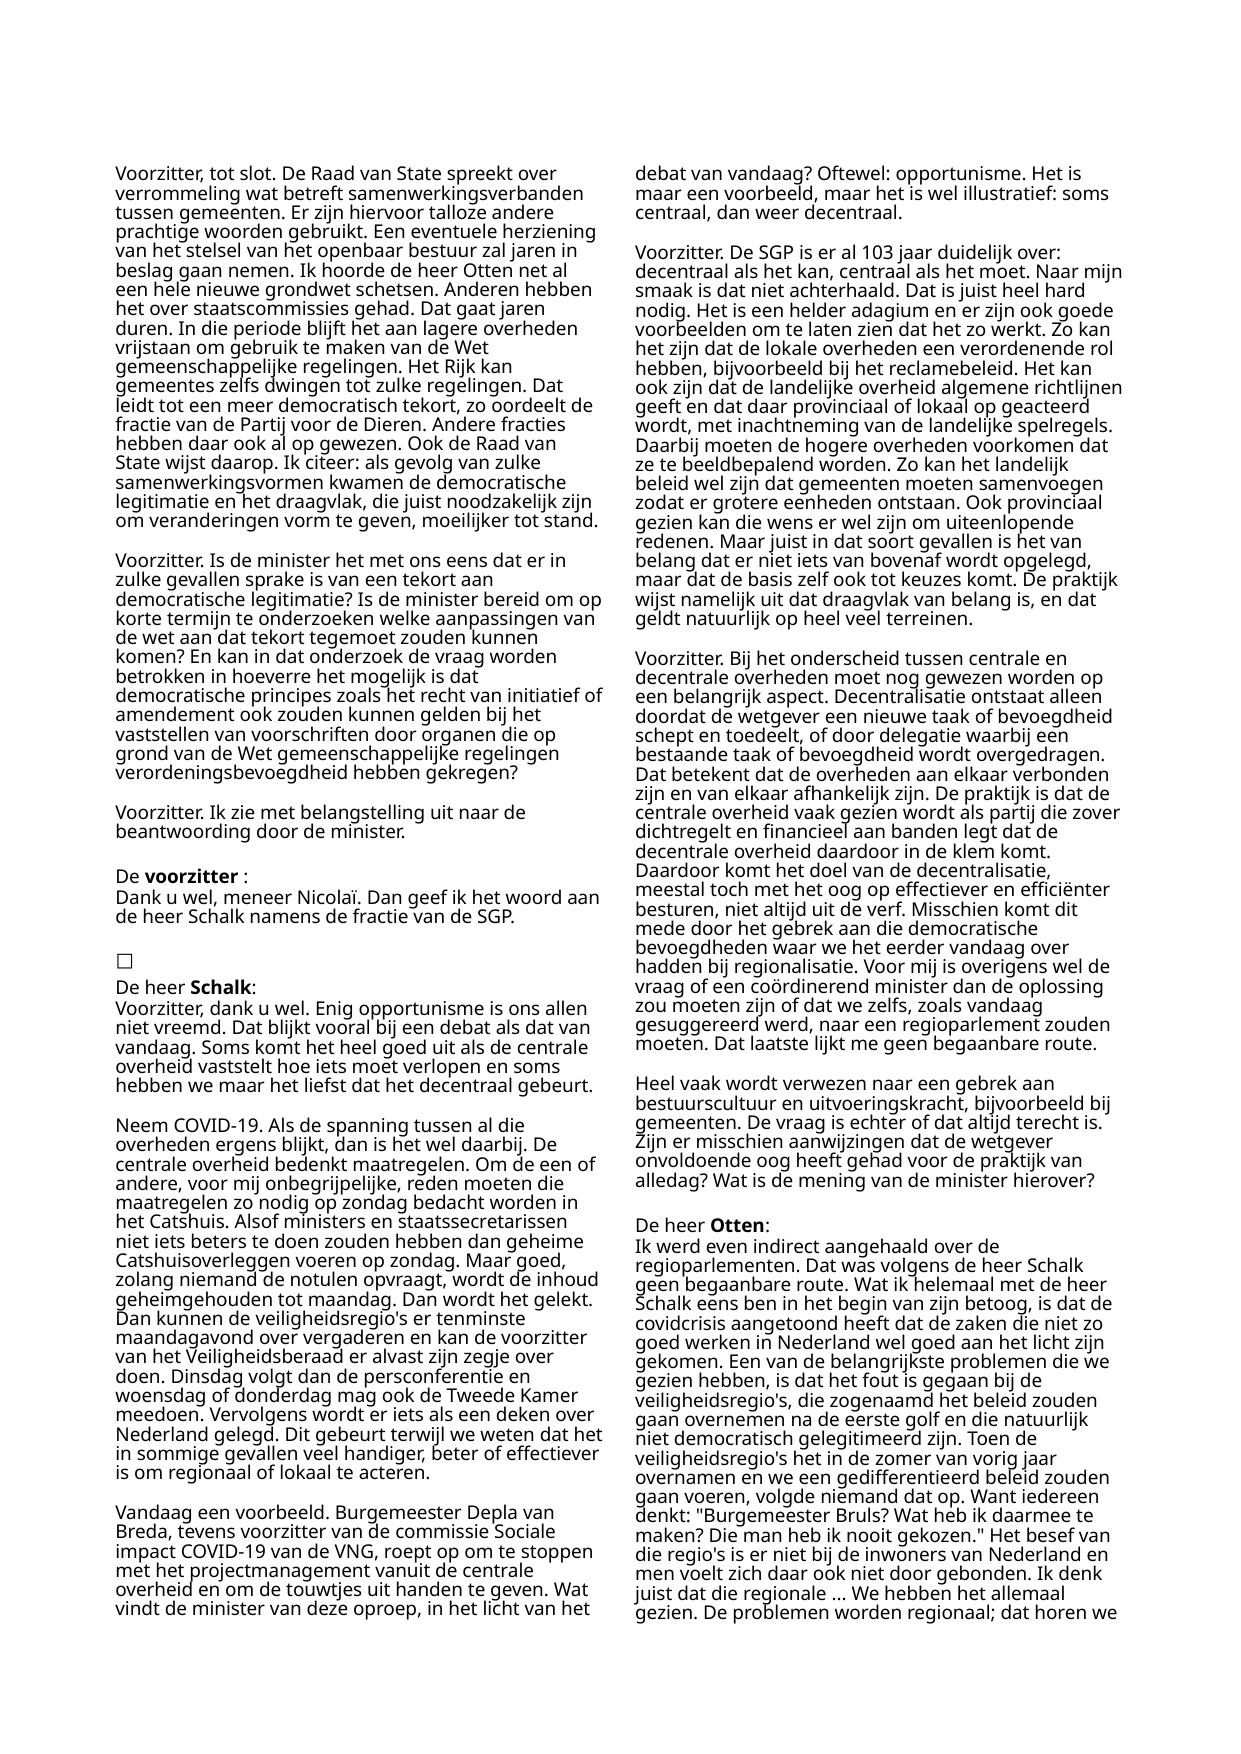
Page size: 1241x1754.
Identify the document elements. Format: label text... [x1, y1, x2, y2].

text debat van vandaag? Oftewel: opportunisme. Het is maar een voorbeeld, maar het is wel illustratief: soms centraal, dan weer decentraal. [635, 165, 1125, 223]
text Voorzitter. Bij het onderscheid tussen centrale en decentrale overheden moet nog gewezen worden op een belangrijk aspect. Decentralisatie ontstaat alleen doordat de wetgever een nieuwe taak of bevoegdheid schept en toedeelt, of door delegatie waarbij een bestaande taak of bevoegdheid wordt overgedragen. Dat betekent dat de overheden aan elkaar verbonden zijn en van elkaar afhankelijk zijn. De praktijk is dat de centrale overheid vaak gezien wordt als partij die zover dichtregelt en financieel aan banden legt dat de decentrale overheid daardoor in de klem komt. Daardoor komt het doel van de decentralisatie, meestal toch met het oog op effectiever en efficiënter besturen, niet altijd uit de verf. Misschien komt dit mede door het gebrek aan die democratische bevoegdheden waar we het eerder vandaag over hadden bij regionalisatie. Voor mij is overigens wel de vraag of een coördinerend minister dan de oplossing zou moeten zijn of dat we zelfs, zoals vandaag gesuggereerd werd, naar een regioparlement zouden moeten. Dat laatste lijkt me geen begaanbare route. [635, 650, 1125, 1055]
text Voorzitter. Ik zie met belangstelling uit naar de beantwoording door de minister. [115, 804, 605, 843]
text Heel vaak wordt verwezen naar een gebrek aan bestuurscultuur en uitvoeringskracht, bijvoorbeeld bij gemeenten. De vraag is echter of dat altijd terecht is. Zijn er misschien aanwijzingen dat de wetgever onvoldoende oog heeft gehad voor de praktijk van alledag? Wat is de mening van de minister hierover? [635, 1075, 1125, 1191]
text ⬜ [115, 949, 605, 974]
text Dank u wel, meneer Nicolaï. Dan geef ik het woord aan de heer Schalk namens de fractie van de SGP. [115, 889, 605, 928]
text Ik werd even indirect aangehaald over de regioparlementen. Dat was volgens de heer Schalk geen begaanbare route. Wat ik helemaal met de heer Schalk eens ben in het begin van zijn betoog, is dat de covidcrisis aangetoond heeft dat de zaken die niet zo goed werken in Nederland wel goed aan het licht zijn gekomen. Een van de belangrijkste problemen die we gezien hebben, is dat het fout is gegaan bij de veiligheidsregio's, die zogenaamd het beleid zouden gaan overnemen na de eerste golf en die natuurlijk niet democratisch gelegitimeerd zijn. Toen de veiligheidsregio's het in de zomer van vorig jaar overnamen en we een gedifferentieerd beleid zouden gaan voeren, volgde niemand dat op. Want iedereen denkt: "Burgemeester Bruls? Wat heb ik daarmee te maken? Die man heb ik nooit gekozen." Het besef van die regio's is er niet bij de inwoners van Nederland en men voelt zich daar ook niet door gebonden. Ik denk juist dat die regionale ... We hebben het allemaal gezien. De problemen worden regionaal; dat horen we [635, 1238, 1125, 1623]
text De heer Schalk: [115, 974, 605, 1000]
text Voorzitter. De SGP is er al 103 jaar duidelijk over: decentraal als het kan, centraal als het moet. Naar mijn smaak is dat niet achterhaald. Dat is juist heel hard nodig. Het is een helder adagium en er zijn ook goede voorbeelden om te laten zien dat het zo werkt. Zo kan het zijn dat de lokale overheden een verordenende rol hebben, bijvoorbeeld bij het reclamebeleid. Het kan ook zijn dat de landelijke overheid algemene richtlijnen geeft en dat daar provinciaal of lokaal op geacteerd wordt, met inachtneming van de landelijke spelregels. Daarbij moeten de hogere overheden voorkomen dat ze te beeldbepalend worden. Zo kan het landelijk beleid wel zijn dat gemeenten moeten samenvoegen zodat er grotere eenheden ontstaan. Ook provinciaal gezien kan die wens er wel zijn om uiteenlopende redenen. Maar juist in dat soort gevallen is het van belang dat er niet iets van bovenaf wordt opgelegd, maar dat de basis zelf ook tot keuzes komt. De praktijk wijst namelijk uit dat draagvlak van belang is, en dat geldt natuurlijk op heel veel terreinen. [635, 244, 1125, 629]
text Vandaag een voorbeeld. Burgemeester Depla van Breda, tevens voorzitter van de commissie Sociale impact COVID-19 van de VNG, roept op om te stoppen met het projectmanagement vanuit de centrale overheid en om de touwtjes uit handen te geven. Wat vindt de minister van deze oproep, in het licht van het [115, 1504, 605, 1620]
text De heer Otten: [635, 1212, 1125, 1238]
text Voorzitter. Is de minister het met ons eens dat er in zulke gevallen sprake is van een tekort aan democratische legitimatie? Is de minister bereid om op korte termijn te onderzoeken welke aanpassingen van de wet aan dat tekort tegemoet zouden kunnen komen? En kan in dat onderzoek de vraag worden betrokken in hoeverre het mogelijk is dat democratische principes zoals het recht van initiatief of amendement ook zouden kunnen gelden bij het vaststellen van voorschriften door organen die op grond van de Wet gemeenschappelijke regelingen verordeningsbevoegdheid hebben gekregen? [115, 552, 605, 783]
text Voorzitter, tot slot. De Raad van State spreekt over verrommeling wat betreft samenwerkingsverbanden tussen gemeenten. Er zijn hiervoor talloze andere prachtige woorden gebruikt. Een eventuele herziening van het stelsel van het openbaar bestuur zal jaren in beslag gaan nemen. Ik hoorde de heer Otten net al een hele nieuwe grondwet schetsen. Anderen hebben het over staatscommissies gehad. Dat gaat jaren duren. In die periode blijft het aan lagere overheden vrijstaan om gebruik te maken van de Wet gemeenschappelijke regelingen. Het Rijk kan gemeentes zelfs dwingen tot zulke regelingen. Dat leidt tot een meer democratisch tekort, zo oordeelt de fractie van de Partij voor de Dieren. Andere fracties hebben daar ook al op gewezen. Ook de Raad van State wijst daarop. Ik citeer: als gevolg van zulke samenwerkingsvormen kwamen de democratische legitimatie en het draagvlak, die juist noodzakelijk zijn om veranderingen vorm te geven, moeilijker tot stand. [115, 165, 605, 531]
text Voorzitter, dank u wel. Enig opportunisme is ons allen niet vreemd. Dat blijkt vooral bij een debat als dat van vandaag. Soms komt het heel goed uit als de centrale overheid vaststelt hoe iets moet verlopen en soms hebben we maar het liefst dat het decentraal gebeurt. [115, 1000, 605, 1096]
text De voorzitter : [115, 863, 605, 889]
text Neem COVID-19. Als de spanning tussen al die overheden ergens blijkt, dan is het wel daarbij. De centrale overheid bedenkt maatregelen. Om de een of andere, voor mij onbegrijpelijke, reden moeten die maatregelen zo nodig op zondag bedacht worden in het Catshuis. Alsof ministers en staatssecretarissen niet iets beters te doen zouden hebben dan geheime Catshuisoverleggen voeren op zondag. Maar goed, zolang niemand de notulen opvraagt, wordt de inhoud geheimgehouden tot maandag. Dan wordt het gelekt. Dan kunnen de veiligheidsregio's er tenminste maandagavond over vergaderen en kan de voorzitter van het Veiligheidsberaad er alvast zijn zegje over doen. Dinsdag volgt dan de persconferentie en woensdag of donderdag mag ook de Tweede Kamer meedoen. Vervolgens wordt er iets als een deken over Nederland gelegd. Dit gebeurt terwijl we weten dat het in sommige gevallen veel handiger, beter of effectiever is om regionaal of lokaal te acteren. [115, 1117, 605, 1483]
